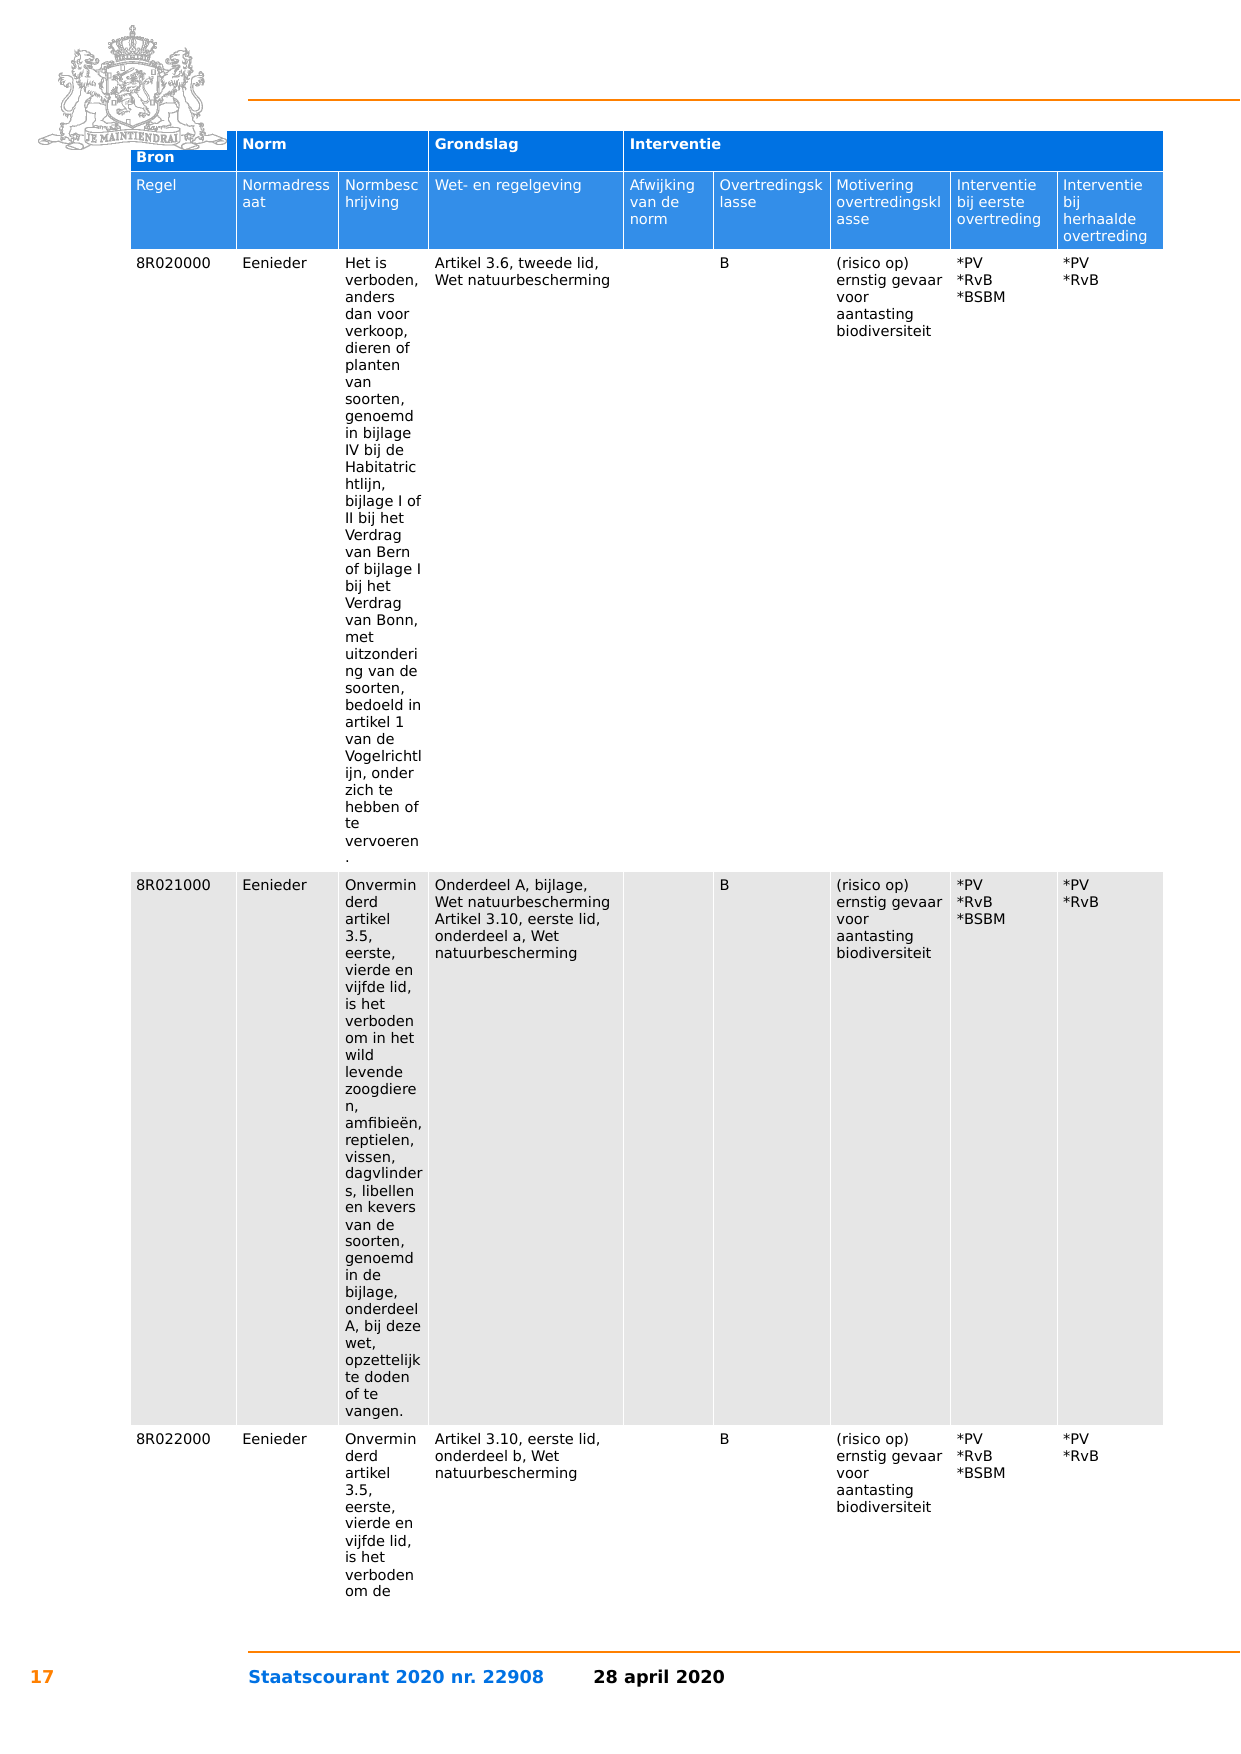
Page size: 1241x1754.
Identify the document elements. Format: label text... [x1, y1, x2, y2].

table_cell B [714, 1426, 830, 1605]
table_cell Overtredingsklasse [714, 172, 830, 249]
picture [38, 25, 227, 150]
table_cell Afwijking van de norm [624, 172, 713, 249]
table_header Norm [237, 131, 428, 171]
table_cell Regel [131, 172, 236, 249]
table_cell *PV *RvB *BSBM [951, 1426, 1057, 1605]
table_cell *PV *RvB *BSBM [951, 872, 1057, 1425]
table_cell 8R022000 [131, 1426, 236, 1605]
table_cell Normadressaat [237, 172, 338, 249]
table_cell Eenieder [237, 872, 338, 1425]
table_header Bron [131, 131, 236, 171]
table_cell 8R020000 [131, 250, 236, 871]
table_cell Onderdeel A, bijlage, Wet natuurbescherming Artikel 3.10, eerste lid, onderdeel a, Wet natuurbescherming [429, 872, 623, 1425]
table_cell [624, 1426, 713, 1605]
table_cell Eenieder [237, 1426, 338, 1605]
table_cell Motivering overtredingsklasse [831, 172, 950, 249]
table_cell 8R021000 [131, 872, 236, 1425]
table_cell Interventie bij herhaalde overtreding [1058, 172, 1163, 249]
table_cell (risico op) ernstig gevaar voor aantasting biodiversiteit [831, 872, 950, 1425]
table_header Interventie [624, 131, 1163, 171]
table_cell Artikel 3.10, eerste lid, onderdeel b, Wet natuurbescherming [429, 1426, 623, 1605]
table_cell *PV *RvB [1058, 250, 1163, 871]
table_cell (risico op) ernstig gevaar voor aantasting biodiversiteit [831, 250, 950, 871]
table_cell B [714, 250, 830, 871]
table_header Grondslag [429, 131, 623, 171]
table_cell Wet- en regelgeving [429, 172, 623, 249]
table_cell Normbeschrijving [339, 172, 428, 249]
table_cell *PV *RvB *BSBM [951, 250, 1057, 871]
table_cell B [714, 872, 830, 1425]
table_cell Onverminderd artikel 3.5, eerste, vierde en vijfde lid, is het verboden om de [339, 1426, 428, 1605]
table_cell Het is verboden, anders dan voor verkoop, dieren of planten van soorten, genoemd in bijlage IV bij de Habitatrichtlijn, bijlage I of II bij het Verdrag van Bern of bijlage I bij het Verdrag van Bonn, met uitzondering van de soorten, bedoeld in artikel 1 van de Vogelrichtlijn, onder zich te hebben of te vervoeren. [339, 250, 428, 871]
table_cell [624, 250, 713, 871]
table_cell *PV *RvB [1058, 1426, 1163, 1605]
table_cell *PV *RvB [1058, 872, 1163, 1425]
table_cell Artikel 3.6, tweede lid, Wet natuurbescherming [429, 250, 623, 871]
table_cell Eenieder [237, 250, 338, 871]
table_cell [624, 872, 713, 1425]
table_cell Onverminderd artikel 3.5, eerste, vierde en vijfde lid, is het verboden om in het wild levende zoogdieren, amfibieën, reptielen, vissen, dagvlinders, libellen en kevers van de soorten, genoemd in de bijlage, onderdeel A, bij deze wet, opzettelijk te doden of te vangen. [339, 872, 428, 1425]
table_cell Interventie bij eerste overtreding [951, 172, 1057, 249]
table_cell (risico op) ernstig gevaar voor aantasting biodiversiteit [831, 1426, 950, 1605]
